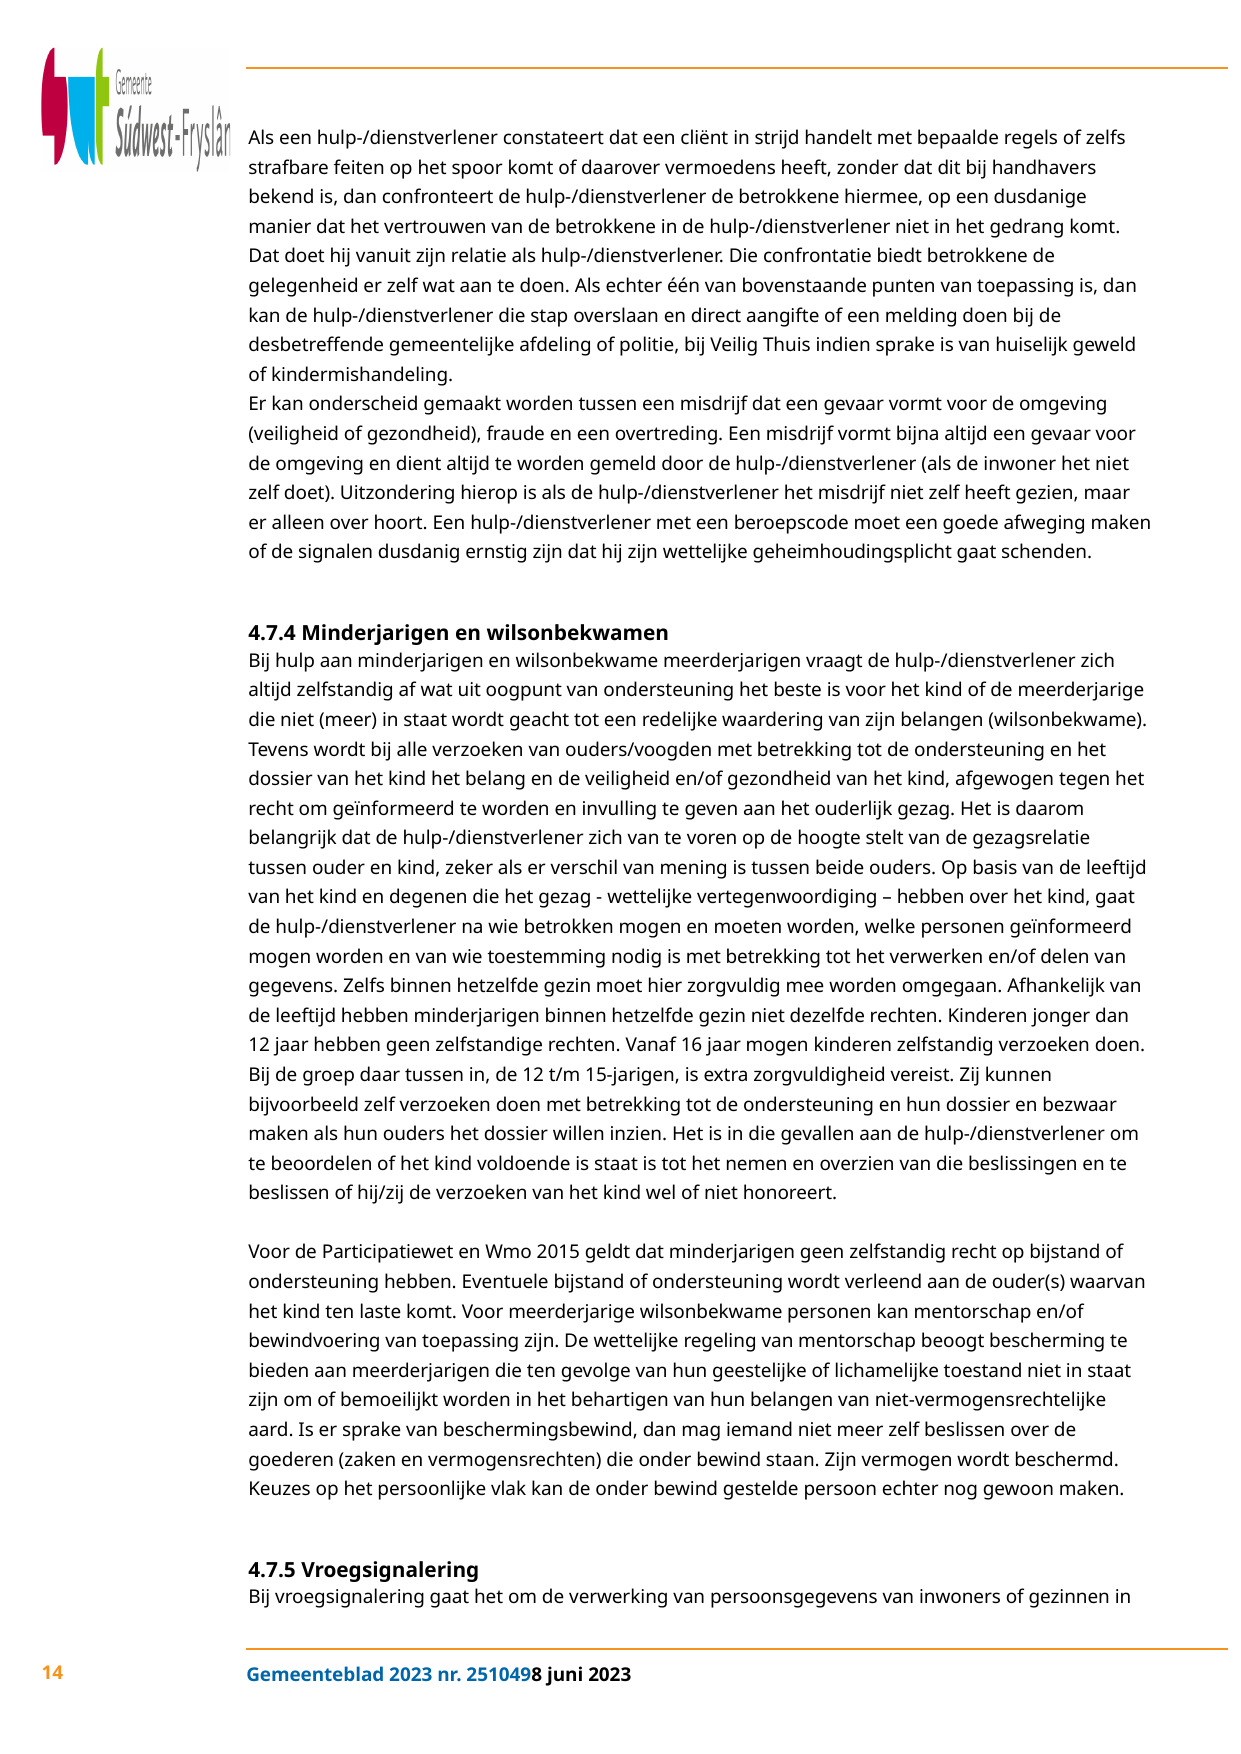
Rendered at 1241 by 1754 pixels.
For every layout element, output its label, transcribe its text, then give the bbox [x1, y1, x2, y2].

text 4.7.5 Vroegsignalering [248, 1555, 1152, 1584]
picture [41, 47, 231, 172]
text Als een hulp-/dienstverlener constateert dat een cliënt in strijd handelt met bepaalde regels of zelfs strafbare feiten op het spoor komt of daarover vermoedens heeft, zonder dat dit bij handhavers bekend is, dan confronteert de hulp-/dienstverlener de betrokkene hiermee, op een dusdanige manier dat het vertrouwen van de betrokkene in de hulp-/dienstverlener niet in het gedrang komt. Dat doet hij vanuit zijn relatie als hulp-/dienstverlener. Die confrontatie biedt betrokkene de gelegenheid er zelf wat aan te doen. Als echter één van bovenstaande punten van toepassing is, dan kan de hulp-/dienstverlener die stap overslaan en direct aangifte of een melding doen bij de desbetreffende gemeentelijke afdeling of politie, bij Veilig Thuis indien sprake is van huiselijk geweld of kindermishandeling. [248, 124, 1152, 387]
text Er kan onderscheid gemaakt worden tussen een misdrijf dat een gevaar vormt voor de omgeving (veiligheid of gezondheid), fraude en een overtreding. Een misdrijf vormt bijna altijd een gevaar voor de omgeving en dient altijd te worden gemeld door de hulp-/dienstverlener (als de inwoner het niet zelf doet). Uitzondering hierop is als de hulp-/dienstverlener het misdrijf niet zelf heeft gezien, maar er alleen over hoort. Een hulp-/dienstverlener met een beroepscode moet een goede afweging maken of de signalen dusdanig ernstig zijn dat hij zijn wettelijke geheimhoudingsplicht gaat schenden. [248, 391, 1152, 564]
text Bij hulp aan minderjarigen en wilsonbekwame meerderjarigen vraagt de hulp-/dienstverlener zich altijd zelfstandig af wat uit oogpunt van ondersteuning het beste is voor het kind of de meerderjarige die niet (meer) in staat wordt geacht tot een redelijke waardering van zijn belangen (wilsonbekwame). Tevens wordt bij alle verzoeken van ouders/voogden met betrekking tot de ondersteuning en het dossier van het kind het belang en de veiligheid en/of gezondheid van het kind, afgewogen tegen het recht om geïnformeerd te worden en invulling te geven aan het ouderlijk gezag. Het is daarom belangrijk dat de hulp-/dienstverlener zich van te voren op de hoogte stelt van de gezagsrelatie tussen ouder en kind, zeker als er verschil van mening is tussen beide ouders. Op basis van de leeftijd van het kind en degenen die het gezag - wettelijke vertegenwoordiging – hebben over het kind, gaat de hulp-/dienstverlener na wie betrokken mogen en moeten worden, welke personen geïnformeerd mogen worden en van wie toestemming nodig is met betrekking tot het verwerken en/of delen van gegevens. Zelfs binnen hetzelfde gezin moet hier zorgvuldig mee worden omgegaan. Afhankelijk van de leeftijd hebben minderjarigen binnen hetzelfde gezin niet dezelfde rechten. Kinderen jonger dan 12 jaar hebben geen zelfstandige rechten. Vanaf 16 jaar mogen kinderen zelfstandig verzoeken doen. Bij de groep daar tussen in, de 12 t/m 15-jarigen, is extra zorgvuldigheid vereist. Zij kunnen bijvoorbeeld zelf verzoeken doen met betrekking tot de ondersteuning en hun dossier en bezwaar maken als hun ouders het dossier willen inzien. Het is in die gevallen aan de hulp-/dienstverlener om te beoordelen of het kind voldoende is staat is tot het nemen en overzien van die beslissingen en te beslissen of hij/zij de verzoeken van het kind wel of niet honoreert. [248, 647, 1152, 1205]
text 4.7.4 Minderjarigen en wilsonbekwamen [248, 618, 1152, 647]
text Voor de Participatiewet en Wmo 2015 geldt dat minderjarigen geen zelfstandig recht op bijstand of ondersteuning hebben. Eventuele bijstand of ondersteuning wordt verleend aan de ouder(s) waarvan het kind ten laste komt. Voor meerderjarige wilsonbekwame personen kan mentorschap en/of bewindvoering van toepassing zijn. De wettelijke regeling van mentorschap beoogt bescherming te bieden aan meerderjarigen die ten gevolge van hun geestelijke of lichamelijke toestand niet in staat zijn om of bemoeilijkt worden in het behartigen van hun belangen van niet-vermogensrechtelijke aard. Is er sprake van beschermingsbewind, dan mag iemand niet meer zelf beslissen over de goederen (zaken en vermogensrechten) die onder bewind staan. Zijn vermogen wordt beschermd. Keuzes op het persoonlijke vlak kan de onder bewind gestelde persoon echter nog gewoon maken. [248, 1239, 1152, 1501]
text Bij vroegsignalering gaat het om de verwerking van persoonsgegevens van inwoners of gezinnen in [248, 1584, 1152, 1609]
